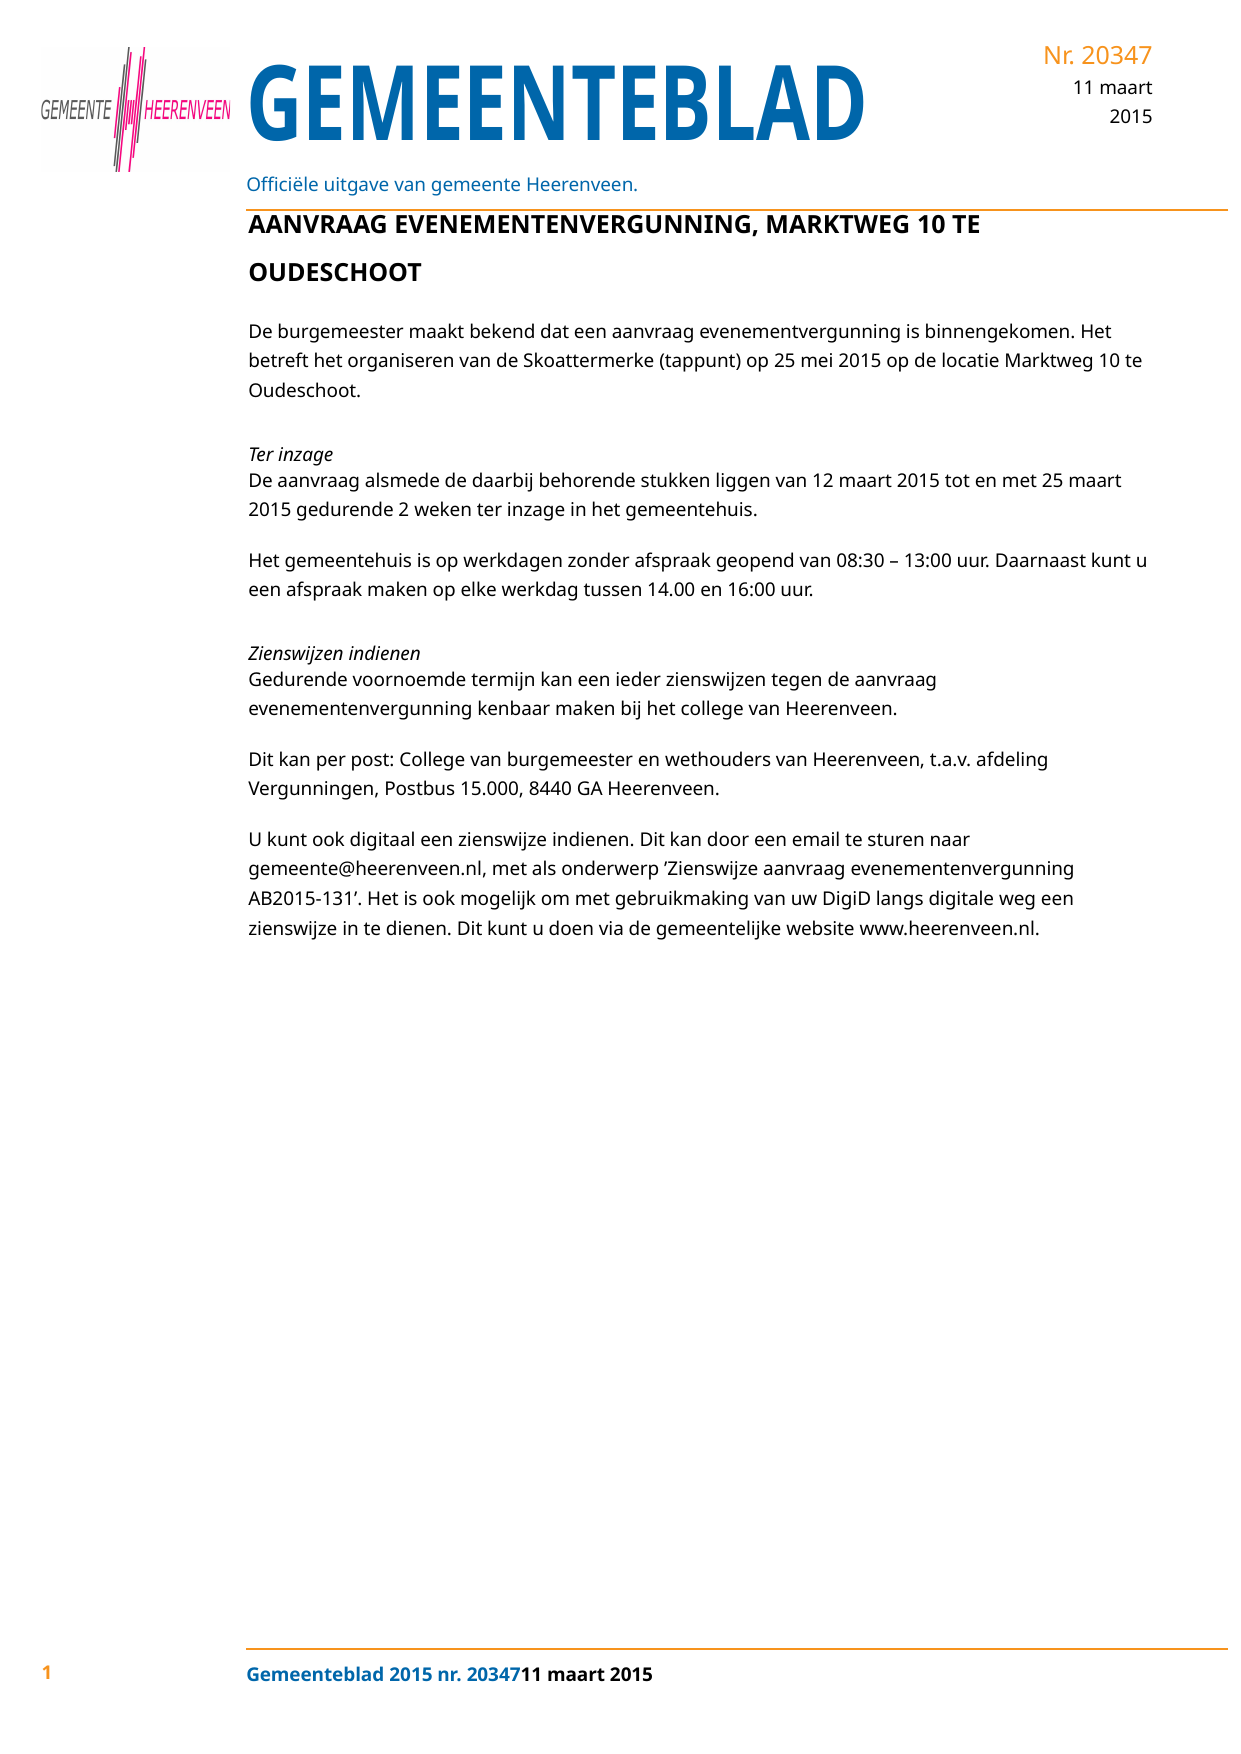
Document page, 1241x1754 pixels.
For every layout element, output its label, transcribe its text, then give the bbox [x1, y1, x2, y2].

text Zienswijzen indienen [248, 640, 1152, 666]
text U kunt ook digitaal een zienswijze indienen. Dit kan door een email te sturen naar gemeente@heerenveen.nl, met als onderwerp ’Zienswijze aanvraag evenementenvergunning AB2015-131’. Het is ook mogelijk om met gebruikmaking van uw DigiD langs digitale weg een zienswijze in te dienen. Dit kunt u doen via de gemeentelijke website www.heerenveen.nl. [248, 826, 1152, 941]
text AANVRAAG EVENEMENTENVERGUNNING, MARKTWEG 10 TE OUDESCHOOT [248, 211, 1152, 288]
text Dit kan per post: College van burgemeester en wethouders van Heerenveen, t.a.v. afdeling Vergunningen, Postbus 15.000, 8440 GA Heerenveen. [248, 746, 1152, 801]
text Ter inzage [248, 441, 1152, 467]
text Gedurende voornoemde termijn kan een ieder zienswijzen tegen de aanvraag evenementenvergunning kenbaar maken bij het college van Heerenveen. [248, 666, 1152, 721]
text De aanvraag alsmede de daarbij behorende stukken liggen van 12 maart 2015 tot en met 25 maart 2015 gedurende 2 weken ter inzage in het gemeentehuis. [248, 467, 1152, 522]
text De burgemeester maakt bekend dat een aanvraag evenementvergunning is binnengekomen. Het betreft het organiseren van de Skoattermerke (tappunt) op 25 mei 2015 op de locatie Marktweg 10 te Oudeschoot. [248, 318, 1152, 403]
picture [41, 47, 231, 172]
text Het gemeentehuis is op werkdagen zonder afspraak geopend van 08:30 – 13:00 uur. Daarnaast kunt u een afspraak maken op elke werkdag tussen 14.00 en 16:00 uur. [248, 547, 1152, 602]
